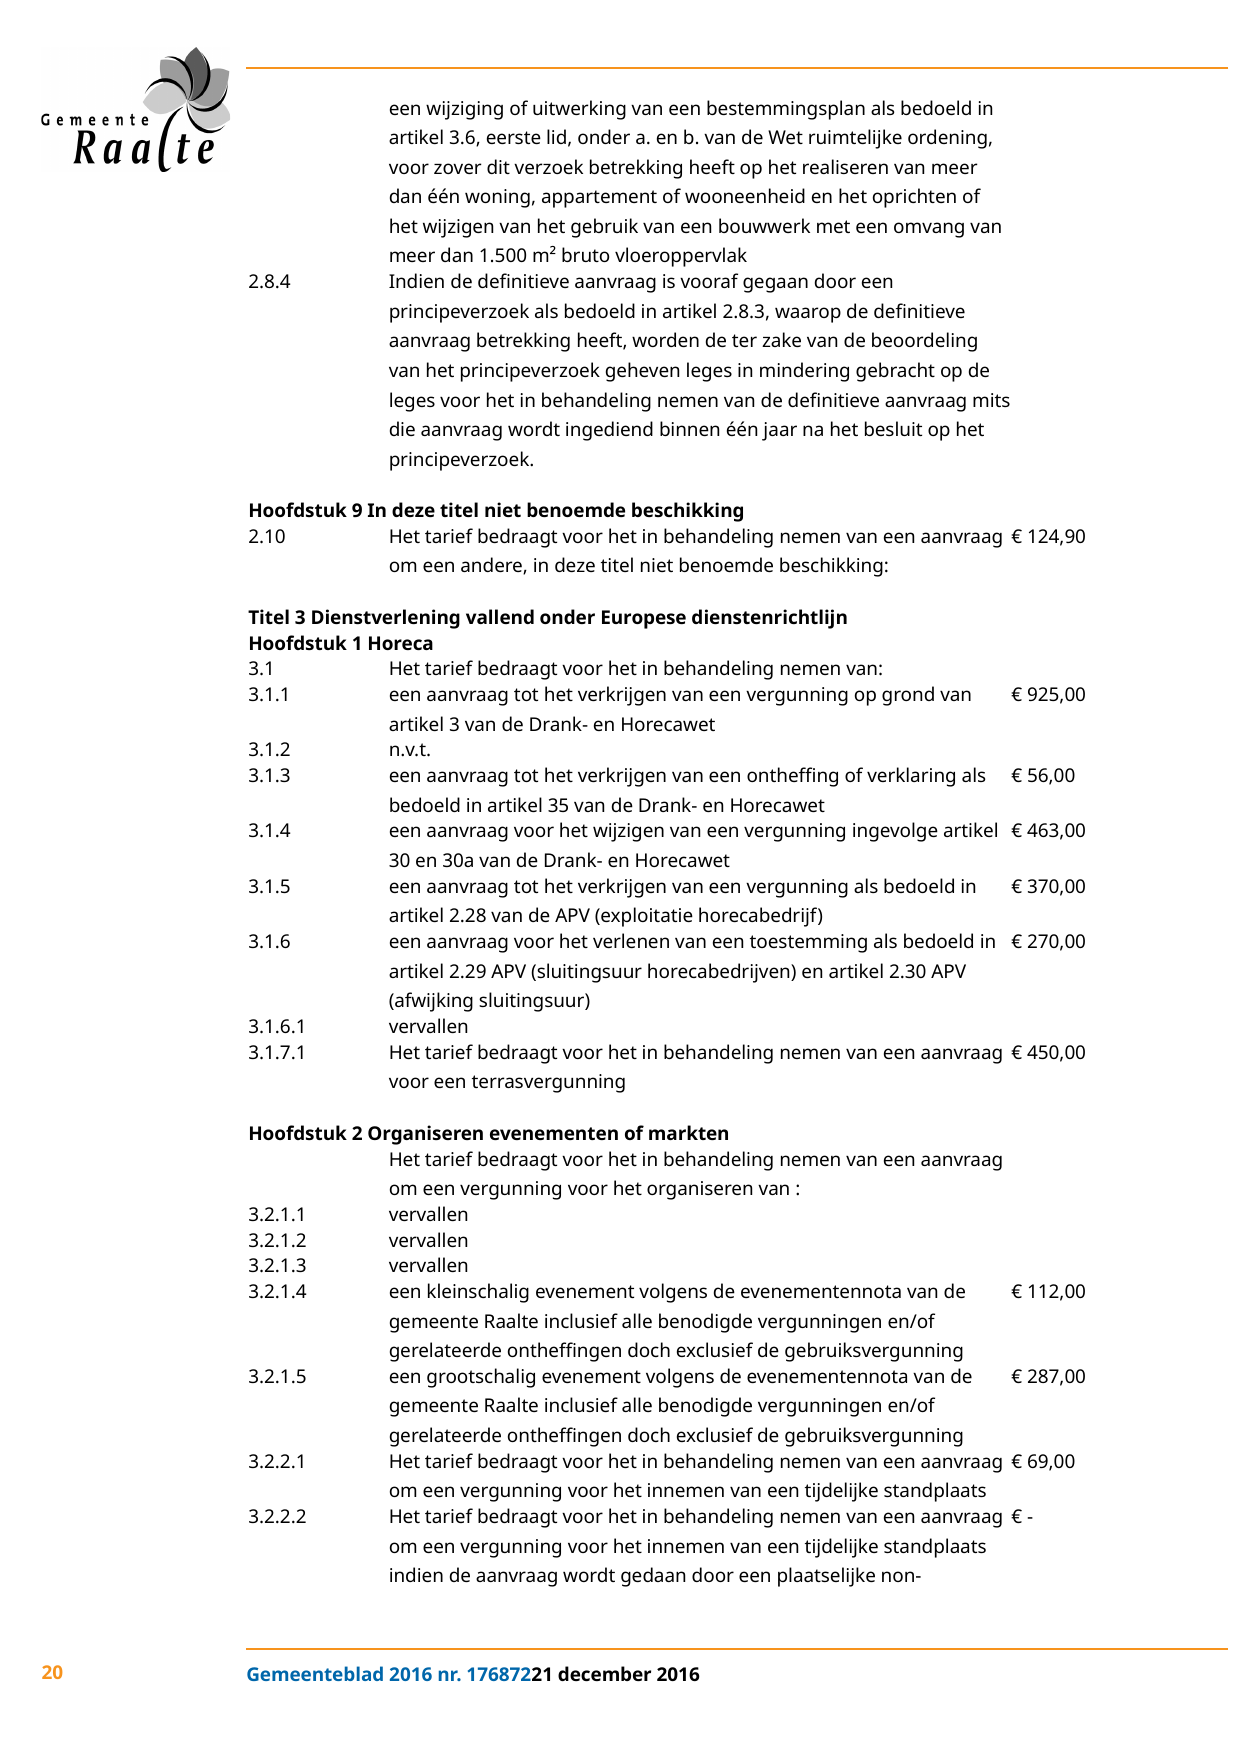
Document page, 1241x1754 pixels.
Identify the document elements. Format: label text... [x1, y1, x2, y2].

table_cell 3.1.2 [248, 737, 388, 762]
table_cell [389, 1094, 1011, 1120]
table_cell [248, 95, 388, 268]
table_cell € 287,00 [1011, 1363, 1152, 1448]
table_cell Hoofdstuk 1 Horeca [248, 630, 1011, 656]
table_cell 3.1.7.1 [248, 1039, 388, 1094]
table_cell € 370,00 [1011, 873, 1152, 928]
table_cell [1011, 472, 1152, 497]
table_cell 3.1.1 [248, 681, 388, 737]
table_cell een grootschalig evenement volgens de evenementennota van de gemeente Raalte inclusief alle benodigde vergunningen en/of gerelateerde ontheffingen doch exclusief de gebruiksvergunning [389, 1363, 1011, 1448]
table_cell 2.10 [248, 523, 388, 578]
table_cell 3.1.3 [248, 763, 388, 818]
table_cell 3.2.1.5 [248, 1363, 388, 1448]
table_cell € 450,00 [1011, 1039, 1152, 1094]
table_cell 2.8.4 [248, 269, 388, 472]
table_cell vervallen [389, 1227, 1011, 1252]
table_cell 3.1.6 [248, 928, 388, 1013]
table_cell [1011, 579, 1152, 604]
table_cell vervallen [389, 1253, 1011, 1278]
table_cell [1011, 95, 1152, 268]
table_cell vervallen [389, 1013, 1011, 1039]
table_cell [248, 1094, 388, 1120]
table_cell n.v.t. [389, 737, 1011, 762]
table_cell 3.2.1.1 [248, 1201, 388, 1227]
table_cell € 270,00 [1011, 928, 1152, 1013]
table_cell Titel 3 Dienstverlening vallend onder Europese dienstenrichtlijn [248, 604, 1011, 630]
table_cell [1011, 604, 1152, 630]
table_cell [1011, 269, 1152, 472]
table_cell een aanvraag voor het verlenen van een toestemming als bedoeld in artikel 2.29 APV (sluitingsuur horecabedrijven) en artikel 2.30 APV (afwijking sluitingsuur) [389, 928, 1011, 1013]
table_cell Hoofdstuk 9 In deze titel niet benoemde beschikking [248, 498, 1011, 523]
table_cell een aanvraag tot het verkrijgen van een vergunning als bedoeld in artikel 2.28 van de APV (exploitatie horecabedrijf) [389, 873, 1011, 928]
table_cell 3.1.4 [248, 818, 388, 873]
table_cell 3.2.2.1 [248, 1448, 388, 1503]
picture [41, 47, 231, 172]
table_cell Het tarief bedraagt voor het in behandeling nemen van: [389, 656, 1011, 681]
table_cell 3.2.1.3 [248, 1253, 388, 1278]
table_cell € 112,00 [1011, 1278, 1152, 1363]
table_cell € - [1011, 1503, 1152, 1588]
table_cell [389, 579, 1011, 604]
table_cell [1011, 737, 1152, 762]
table_cell een aanvraag tot het verkrijgen van een ontheffing of verklaring als bedoeld in artikel 35 van de Drank- en Horecawet [389, 763, 1011, 818]
table_cell een aanvraag tot het verkrijgen van een vergunning op grond van artikel 3 van de Drank- en Horecawet [389, 681, 1011, 737]
table_cell een aanvraag voor het wijzigen van een vergunning ingevolge artikel 30 en 30a van de Drank- en Horecawet [389, 818, 1011, 873]
table_cell 3.2.1.2 [248, 1227, 388, 1252]
table_cell Hoofdstuk 2 Organiseren evenementen of markten [248, 1120, 1011, 1146]
table_cell een kleinschalig evenement volgens de evenementennota van de gemeente Raalte inclusief alle benodigde vergunningen en/of gerelateerde ontheffingen doch exclusief de gebruiksvergunning [389, 1278, 1011, 1363]
table_cell € 925,00 [1011, 681, 1152, 737]
table_cell [1011, 1146, 1152, 1201]
table_cell 3.2.2.2 [248, 1503, 388, 1588]
table_cell 3.2.1.4 [248, 1278, 388, 1363]
table_cell [1011, 630, 1152, 656]
table_cell Het tarief bedraagt voor het in behandeling nemen van een aanvraag om een vergunning voor het innemen van een tijdelijke standplaats indien de aanvraag wordt gedaan door een plaatselijke non- [389, 1503, 1011, 1588]
table_cell 3.1 [248, 656, 388, 681]
table_cell vervallen [389, 1201, 1011, 1227]
table_cell [1011, 1013, 1152, 1039]
table_cell Het tarief bedraagt voor het in behandeling nemen van een aanvraag om een vergunning voor het organiseren van : [389, 1146, 1011, 1201]
table_cell Indien de definitieve aanvraag is vooraf gegaan door een principeverzoek als bedoeld in artikel 2.8.3, waarop de definitieve aanvraag betrekking heeft, worden de ter zake van de beoordeling van het principeverzoek geheven leges in mindering gebracht op de leges voor het in behandeling nemen van de definitieve aanvraag mits die aanvraag wordt ingediend binnen één jaar na het besluit op het principeverzoek. [389, 269, 1011, 472]
table_cell [1011, 1094, 1152, 1120]
table_cell € 56,00 [1011, 763, 1152, 818]
table_cell Het tarief bedraagt voor het in behandeling nemen van een aanvraag om een vergunning voor het innemen van een tijdelijke standplaats [389, 1448, 1011, 1503]
table_cell [248, 579, 388, 604]
table_cell 3.1.5 [248, 873, 388, 928]
table_cell [1011, 1201, 1152, 1227]
table_cell [1011, 1120, 1152, 1146]
table_cell [1011, 498, 1152, 523]
table_cell [248, 1146, 388, 1201]
table_cell € 69,00 [1011, 1448, 1152, 1503]
table_cell een wijziging of uitwerking van een bestemmingsplan als bedoeld in artikel 3.6, eerste lid, onder a. en b. van de Wet ruimtelijke ordening, voor zover dit verzoek betrekking heeft op het realiseren van meer dan één woning, appartement of wooneenheid en het oprichten of het wijzigen van het gebruik van een bouwwerk met een omvang van meer dan 1.500 m² bruto vloeroppervlak [389, 95, 1011, 268]
table_cell 3.1.6.1 [248, 1013, 388, 1039]
table_cell [1011, 1227, 1152, 1252]
table_cell Het tarief bedraagt voor het in behandeling nemen van een aanvraag om een andere, in deze titel niet benoemde beschikking: [389, 523, 1011, 578]
table_cell [248, 472, 388, 497]
table_cell € 124,90 [1011, 523, 1152, 578]
table_cell € 463,00 [1011, 818, 1152, 873]
table_cell Het tarief bedraagt voor het in behandeling nemen van een aanvraag voor een terrasvergunning [389, 1039, 1011, 1094]
table_cell [389, 472, 1011, 497]
table_cell [1011, 656, 1152, 681]
table_cell [1011, 1253, 1152, 1278]
